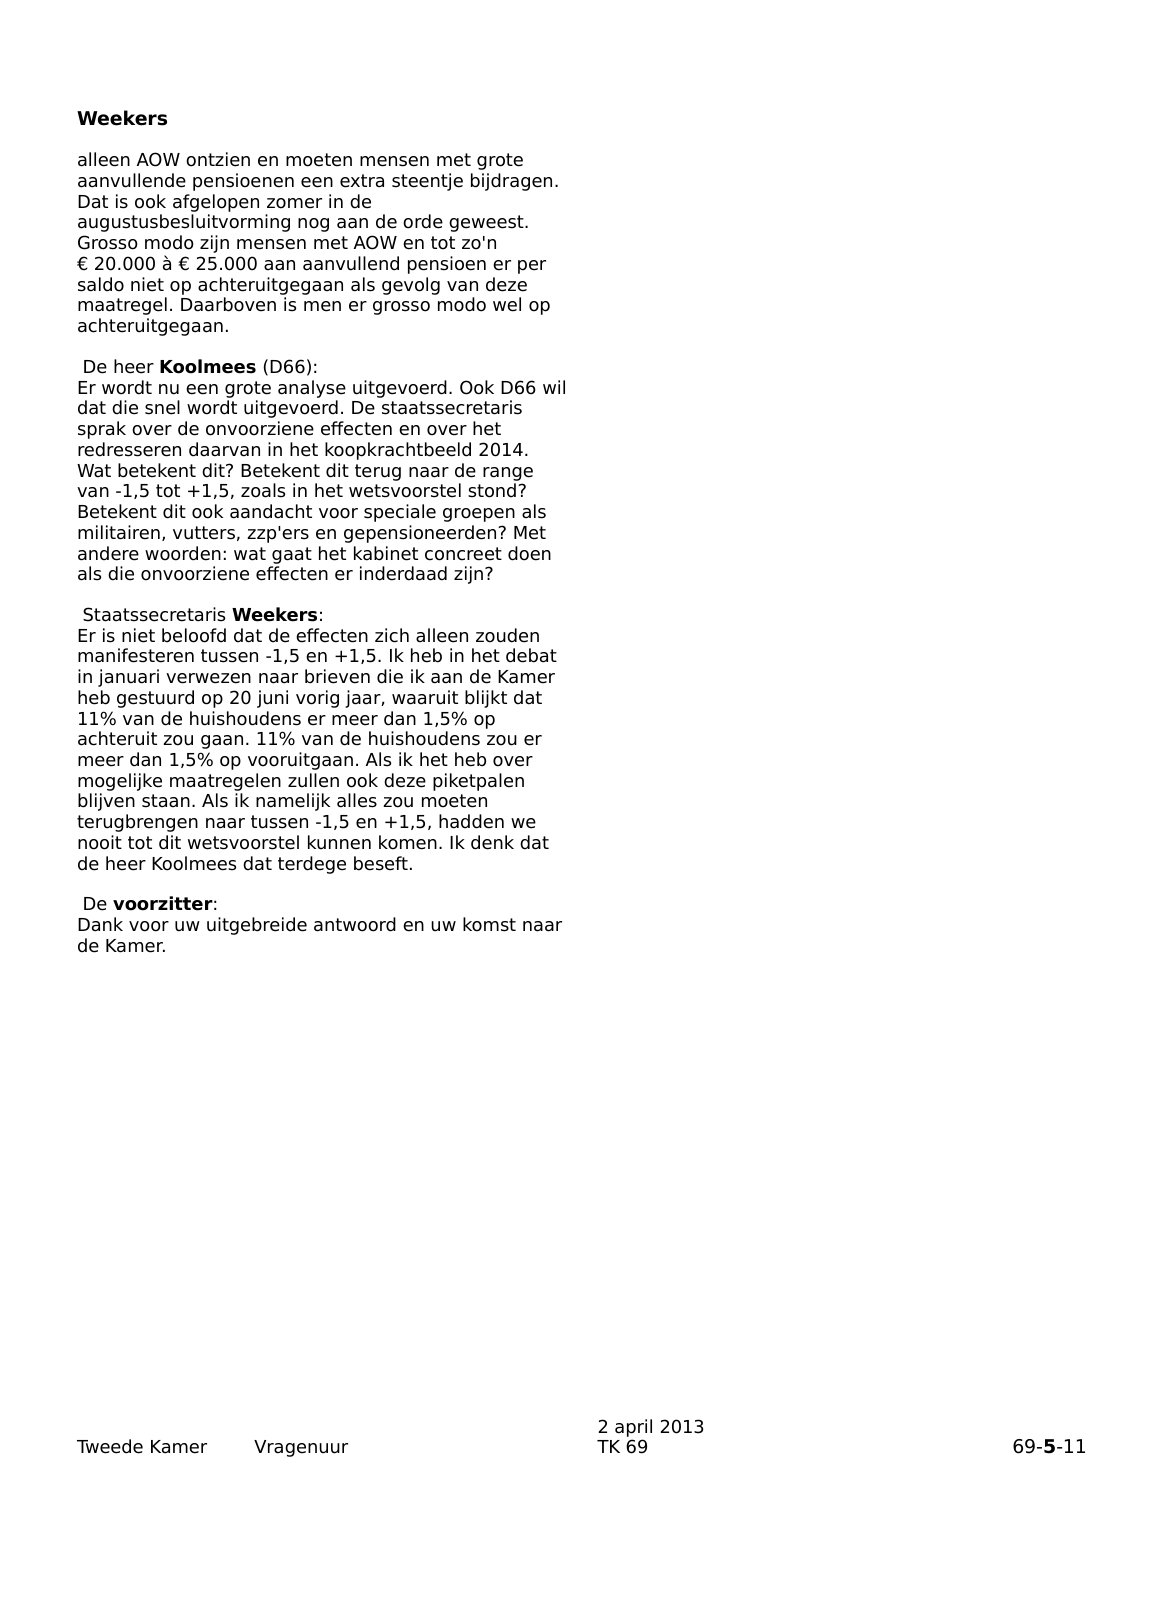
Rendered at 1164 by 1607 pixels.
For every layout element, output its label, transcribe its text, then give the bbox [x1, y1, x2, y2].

text De voorzitter: [77, 894, 567, 915]
text De heer Koolmees (D66): [77, 357, 567, 377]
text Er wordt nu een grote analyse uitgevoerd. Ook D66 wil dat die snel wordt uitgevoerd. De staatssecretaris sprak over de onvoorziene effecten en over het redresseren daarvan in het koopkrachtbeeld 2014. Wat betekent dit? Betekent dit terug naar de range van -1,5 tot +1,5, zoals in het wetsvoorstel stond? Betekent dit ook aandacht voor speciale groepen als militairen, vutters, zzp'ers en gepensioneerden? Met andere woorden: wat gaat het kabinet concreet doen als die onvoorziene effecten er inderdaad zijn? [77, 377, 567, 585]
text Er is niet beloofd dat de effecten zich alleen zouden manifesteren tussen -1,5 en +1,5. Ik heb in het debat in januari verwezen naar brieven die ik aan de Kamer heb gestuurd op 20 juni vorig jaar, waaruit blijkt dat 11% van de huishoudens er meer dan 1,5% op achteruit zou gaan. 11% van de huishoudens zou er meer dan 1,5% op vooruitgaan. Als ik het heb over mogelijke maatregelen zullen ook deze piketpalen blijven staan. Als ik namelijk alles zou moeten terugbrengen naar tussen -1,5 en +1,5, hadden we nooit tot dit wetsvoorstel kunnen komen. Ik denk dat de heer Koolmees dat terdege beseft. [77, 626, 567, 874]
text Dank voor uw uitgebreide antwoord en uw komst naar de Kamer. [77, 915, 567, 956]
text Staatssecretaris Weekers: [77, 605, 567, 626]
text alleen AOW ontzien en moeten mensen met grote aanvullende pensioenen een extra steentje bijdragen. Dat is ook afgelopen zomer in de augustusbesluitvorming nog aan de orde geweest. Grosso modo zijn mensen met AOW en tot zo'n € 20.000 à € 25.000 aan aanvullend pensioen er per saldo niet op achteruitgegaan als gevolg van deze maatregel. Daarboven is men er grosso modo wel op achteruitgegaan. [77, 150, 567, 337]
